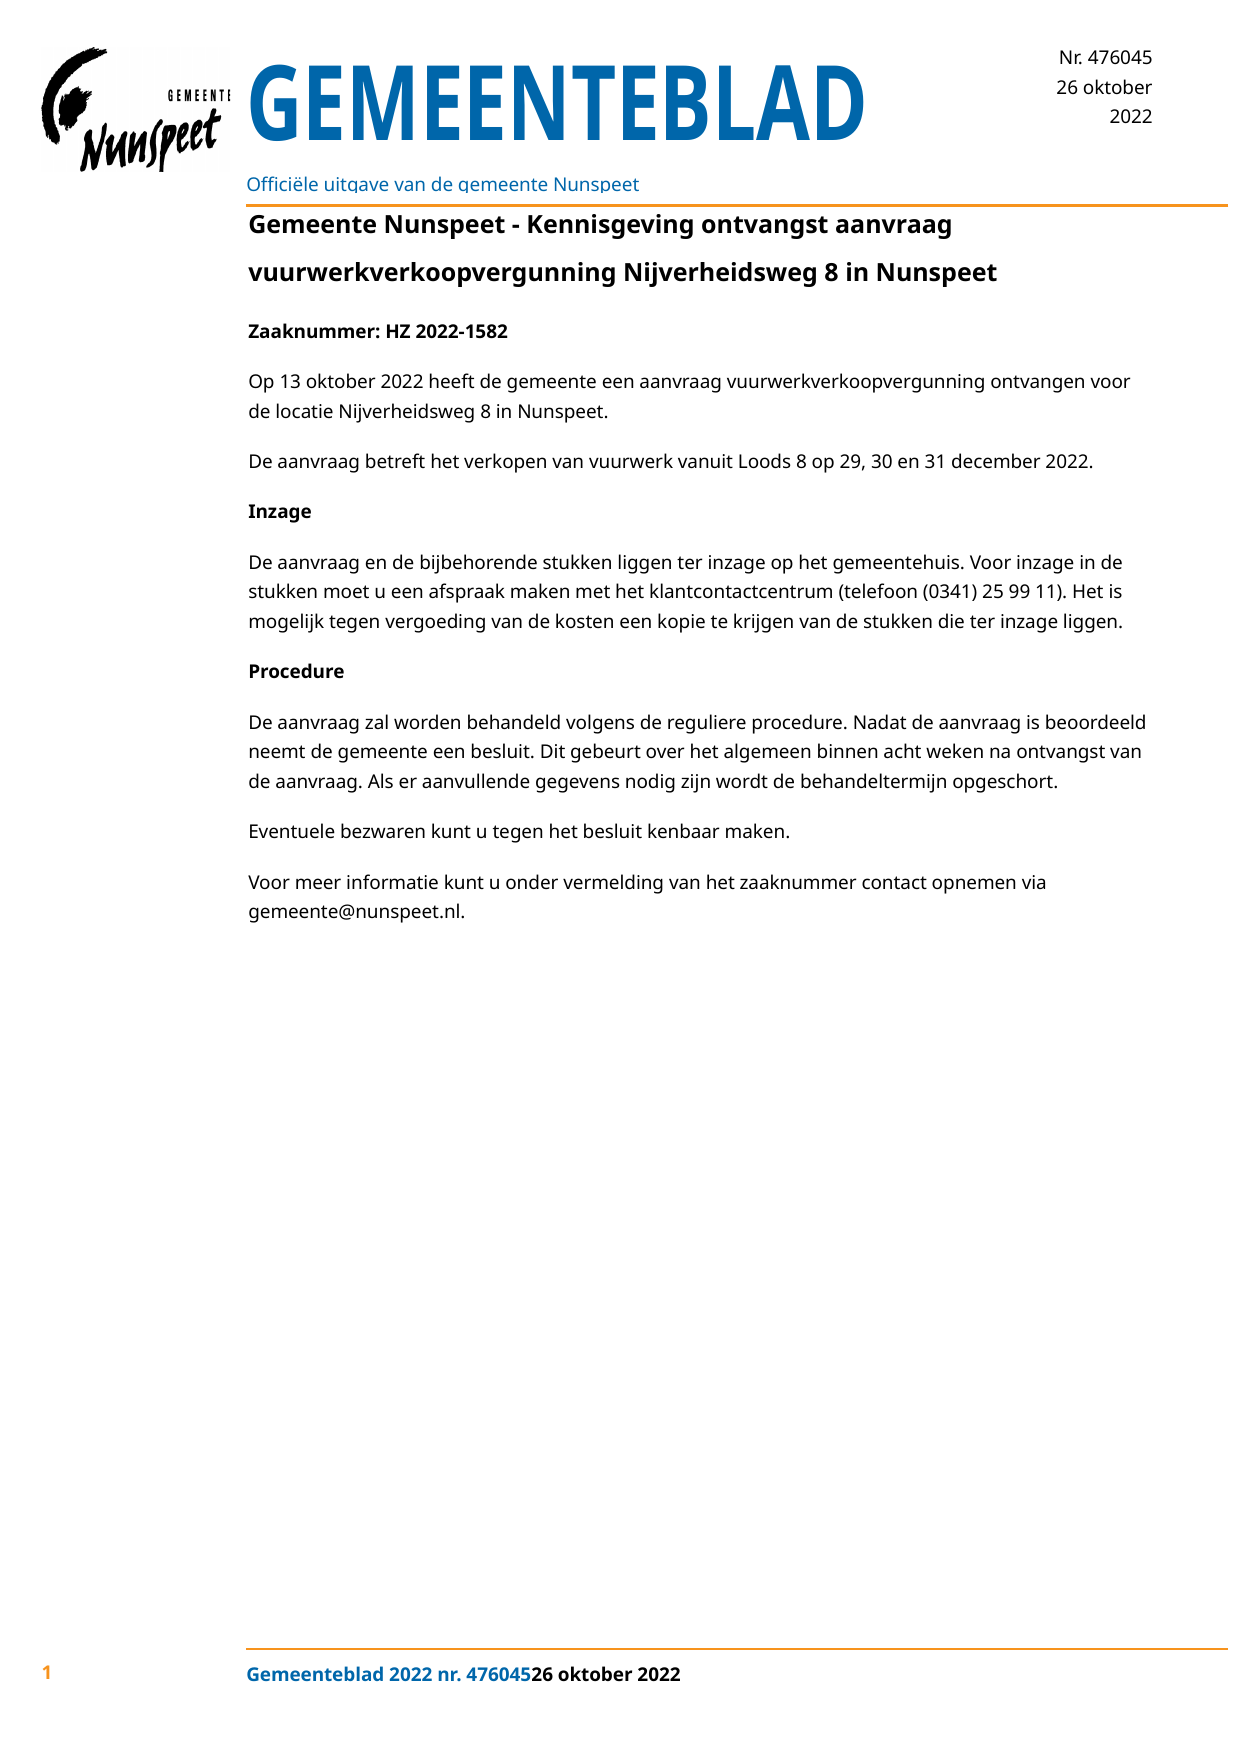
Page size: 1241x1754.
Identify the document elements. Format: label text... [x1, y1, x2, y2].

text Inzage [248, 499, 1152, 524]
text De aanvraag betreft het verkopen van vuurwerk vanuit Loods 8 op 29, 30 en 31 december 2022. [248, 448, 1152, 474]
text Op 13 oktober 2022 heeft de gemeente een aanvraag vuurwerkverkoopvergunning ontvangen voor de locatie Nijverheidsweg 8 in Nunspeet. [248, 368, 1152, 424]
text Voor meer informatie kunt u onder vermelding van het zaaknummer contact opnemen via gemeente@nunspeet.nl. [248, 869, 1152, 924]
text Procedure [248, 659, 1152, 684]
text De aanvraag zal worden behandeld volgens de reguliere procedure. Nadat de aanvraag is beoordeeld neemt de gemeente een besluit. Dit gebeurt over het algemeen binnen acht weken na ontvangst van de aanvraag. Als er aanvullende gegevens nodig zijn wordt de behandeltermijn opgeschort. [248, 709, 1152, 794]
picture [41, 47, 231, 172]
text Zaaknummer: HZ 2022-1582 [248, 318, 1152, 344]
text Gemeente Nunspeet - Kennisgeving ontvangst aanvraag vuurwerkverkoopvergunning Nijverheidsweg 8 in Nunspeet [248, 207, 1152, 288]
text De aanvraag en de bijbehorende stukken liggen ter inzage op het gemeentehuis. Voor inzage in de stukken moet u een afspraak maken met het klantcontactcentrum (telefoon (0341) 25 99 11). Het is mogelijk tegen vergoeding van de kosten een kopie te krijgen van de stukken die ter inzage liggen. [248, 549, 1152, 634]
text Eventuele bezwaren kunt u tegen het besluit kenbaar maken. [248, 819, 1152, 844]
